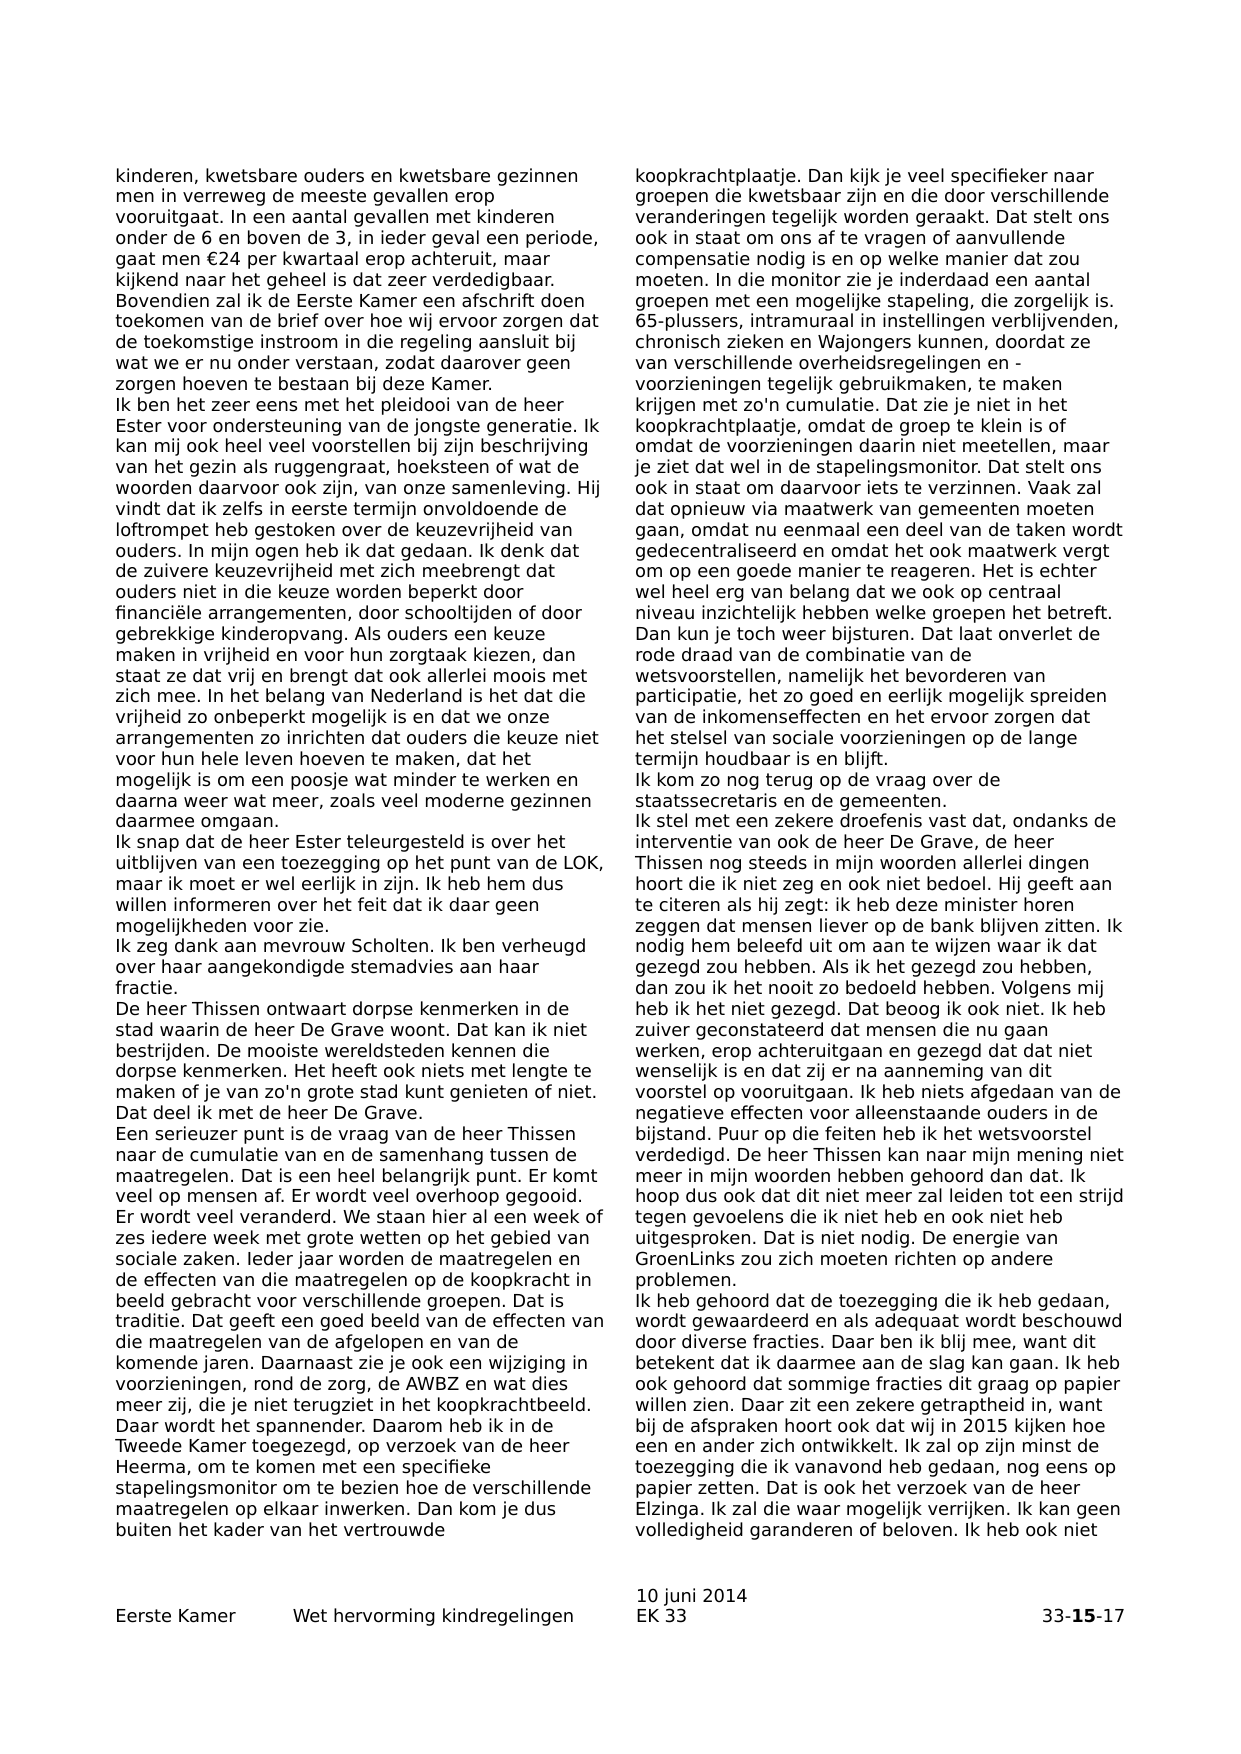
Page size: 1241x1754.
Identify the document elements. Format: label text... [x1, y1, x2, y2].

text Ik stel met een zekere droefenis vast dat, ondanks de interventie van ook de heer De Grave, de heer Thissen nog steeds in mijn woorden allerlei dingen hoort die ik niet zeg en ook niet bedoel. Hij geeft aan te citeren als hij zegt: ik heb deze minister horen zeggen dat mensen liever op de bank blijven zitten. Ik nodig hem beleefd uit om aan te wijzen waar ik dat gezegd zou hebben. Als ik het gezegd zou hebben, dan zou ik het nooit zo bedoeld hebben. Volgens mij heb ik het niet gezegd. Dat beoog ik ook niet. Ik heb zuiver geconstateerd dat mensen die nu gaan werken, erop achteruitgaan en gezegd dat dat niet wenselijk is en dat zij er na aanneming van dit voorstel op vooruitgaan. Ik heb niets afgedaan van de negatieve effecten voor alleenstaande ouders in de bijstand. Puur op die feiten heb ik het wetsvoorstel verdedigd. De heer Thissen kan naar mijn mening niet meer in mijn woorden hebben gehoord dan dat. Ik hoop dus ook dat dit niet meer zal leiden tot een strijd tegen gevoelens die ik niet heb en ook niet heb uitgesproken. Dat is niet nodig. De energie van GroenLinks zou zich moeten richten op andere problemen. [635, 811, 1125, 1290]
text Een serieuzer punt is de vraag van de heer Thissen naar de cumulatie van en de samenhang tussen de maatregelen. Dat is een heel belangrijk punt. Er komt veel op mensen af. Er wordt veel overhoop gegooid. Er wordt veel veranderd. We staan hier al een week of zes iedere week met grote wetten op het gebied van sociale zaken. Ieder jaar worden de maatregelen en de effecten van die maatregelen op de koopkracht in beeld gebracht voor verschillende groepen. Dat is traditie. Dat geeft een goed beeld van de effecten van die maatregelen van de afgelopen en van de komende jaren. Daarnaast zie je ook een wijziging in voorzieningen, rond de zorg, de AWBZ en wat dies meer zij, die je niet terugziet in het koopkrachtbeeld. Daar wordt het spannender. Daarom heb ik in de Tweede Kamer toegezegd, op verzoek van de heer Heerma, om te komen met een specifieke stapelingsmonitor om te bezien hoe de verschillende maatregelen op elkaar inwerken. Dan kom je dus buiten het kader van het vertrouwde [115, 1124, 605, 1540]
text Ik zeg dank aan mevrouw Scholten. Ik ben verheugd over haar aangekondigde stemadvies aan haar fractie. [115, 936, 605, 999]
text Ik snap dat de heer Ester teleurgesteld is over het uitblijven van een toezegging op het punt van de LOK, maar ik moet er wel eerlijk in zijn. Ik heb hem dus willen informeren over het feit dat ik daar geen mogelijkheden voor zie. [115, 832, 605, 936]
text De heer Thissen ontwaart dorpse kenmerken in de stad waarin de heer De Grave woont. Dat kan ik niet bestrijden. De mooiste wereldsteden kennen die dorpse kenmerken. Het heeft ook niets met lengte te maken of je van zo'n grote stad kunt genieten of niet. Dat deel ik met de heer De Grave. [115, 999, 605, 1124]
text Ik heb gehoord dat de toezegging die ik heb gedaan, wordt gewaardeerd en als adequaat wordt beschouwd door diverse fracties. Daar ben ik blij mee, want dit betekent dat ik daarmee aan de slag kan gaan. Ik heb ook gehoord dat sommige fracties dit graag op papier willen zien. Daar zit een zekere getraptheid in, want bij de afspraken hoort ook dat wij in 2015 kijken hoe een en ander zich ontwikkelt. Ik zal op zijn minst de toezegging die ik vanavond heb gedaan, nog eens op papier zetten. Dat is ook het verzoek van de heer Elzinga. Ik zal die waar mogelijk verrijken. Ik kan geen volledigheid garanderen of beloven. Ik heb ook niet [635, 1290, 1125, 1540]
text kinderen, kwetsbare ouders en kwetsbare gezinnen men in verreweg de meeste gevallen erop vooruitgaat. In een aantal gevallen met kinderen onder de 6 en boven de 3, in ieder geval een periode, gaat men €24 per kwartaal erop achteruit, maar kijkend naar het geheel is dat zeer verdedigbaar. Bovendien zal ik de Eerste Kamer een afschrift doen toekomen van de brief over hoe wij ervoor zorgen dat de toekomstige instroom in die regeling aansluit bij wat we er nu onder verstaan, zodat daarover geen zorgen hoeven te bestaan bij deze Kamer. [115, 165, 605, 394]
text Ik kom zo nog terug op de vraag over de staatssecretaris en de gemeenten. [635, 769, 1125, 811]
text Ik ben het zeer eens met het pleidooi van de heer Ester voor ondersteuning van de jongste generatie. Ik kan mij ook heel veel voorstellen bij zijn beschrijving van het gezin als ruggengraat, hoeksteen of wat de woorden daarvoor ook zijn, van onze samenleving. Hij vindt dat ik zelfs in eerste termijn onvoldoende de loftrompet heb gestoken over de keuzevrijheid van ouders. In mijn ogen heb ik dat gedaan. Ik denk dat de zuivere keuzevrijheid met zich meebrengt dat ouders niet in die keuze worden beperkt door financiële arrangementen, door schooltijden of door gebrekkige kinderopvang. Als ouders een keuze maken in vrijheid en voor hun zorgtaak kiezen, dan staat ze dat vrij en brengt dat ook allerlei moois met zich mee. In het belang van Nederland is het dat die vrijheid zo onbeperkt mogelijk is en dat we onze arrangementen zo inrichten dat ouders die keuze niet voor hun hele leven hoeven te maken, dat het mogelijk is om een poosje wat minder te werken en daarna weer wat meer, zoals veel moderne gezinnen daarmee omgaan. [115, 394, 605, 832]
text koopkrachtplaatje. Dan kijk je veel specifieker naar groepen die kwetsbaar zijn en die door verschillende veranderingen tegelijk worden geraakt. Dat stelt ons ook in staat om ons af te vragen of aanvullende compensatie nodig is en op welke manier dat zou moeten. In die monitor zie je inderdaad een aantal groepen met een mogelijke stapeling, die zorgelijk is. 65-plussers, intramuraal in instellingen verblijvenden, chronisch zieken en Wajongers kunnen, doordat ze van verschillende overheidsregelingen en -voorzieningen tegelijk gebruikmaken, te maken krijgen met zo'n cumulatie. Dat zie je niet in het koopkrachtplaatje, omdat de groep te klein is of omdat de voorzieningen daarin niet meetellen, maar je ziet dat wel in de stapelingsmonitor. Dat stelt ons ook in staat om daarvoor iets te verzinnen. Vaak zal dat opnieuw via maatwerk van gemeenten moeten gaan, omdat nu eenmaal een deel van de taken wordt gedecentraliseerd en omdat het ook maatwerk vergt om op een goede manier te reageren. Het is echter wel heel erg van belang dat we ook op centraal niveau inzichtelijk hebben welke groepen het betreft. Dan kun je toch weer bijsturen. Dat laat onverlet de rode draad van de combinatie van de wetsvoorstellen, namelijk het bevorderen van participatie, het zo goed en eerlijk mogelijk spreiden van de inkomenseffecten en het ervoor zorgen dat het stelsel van sociale voorzieningen op de lange termijn houdbaar is en blijft. [635, 165, 1125, 769]
